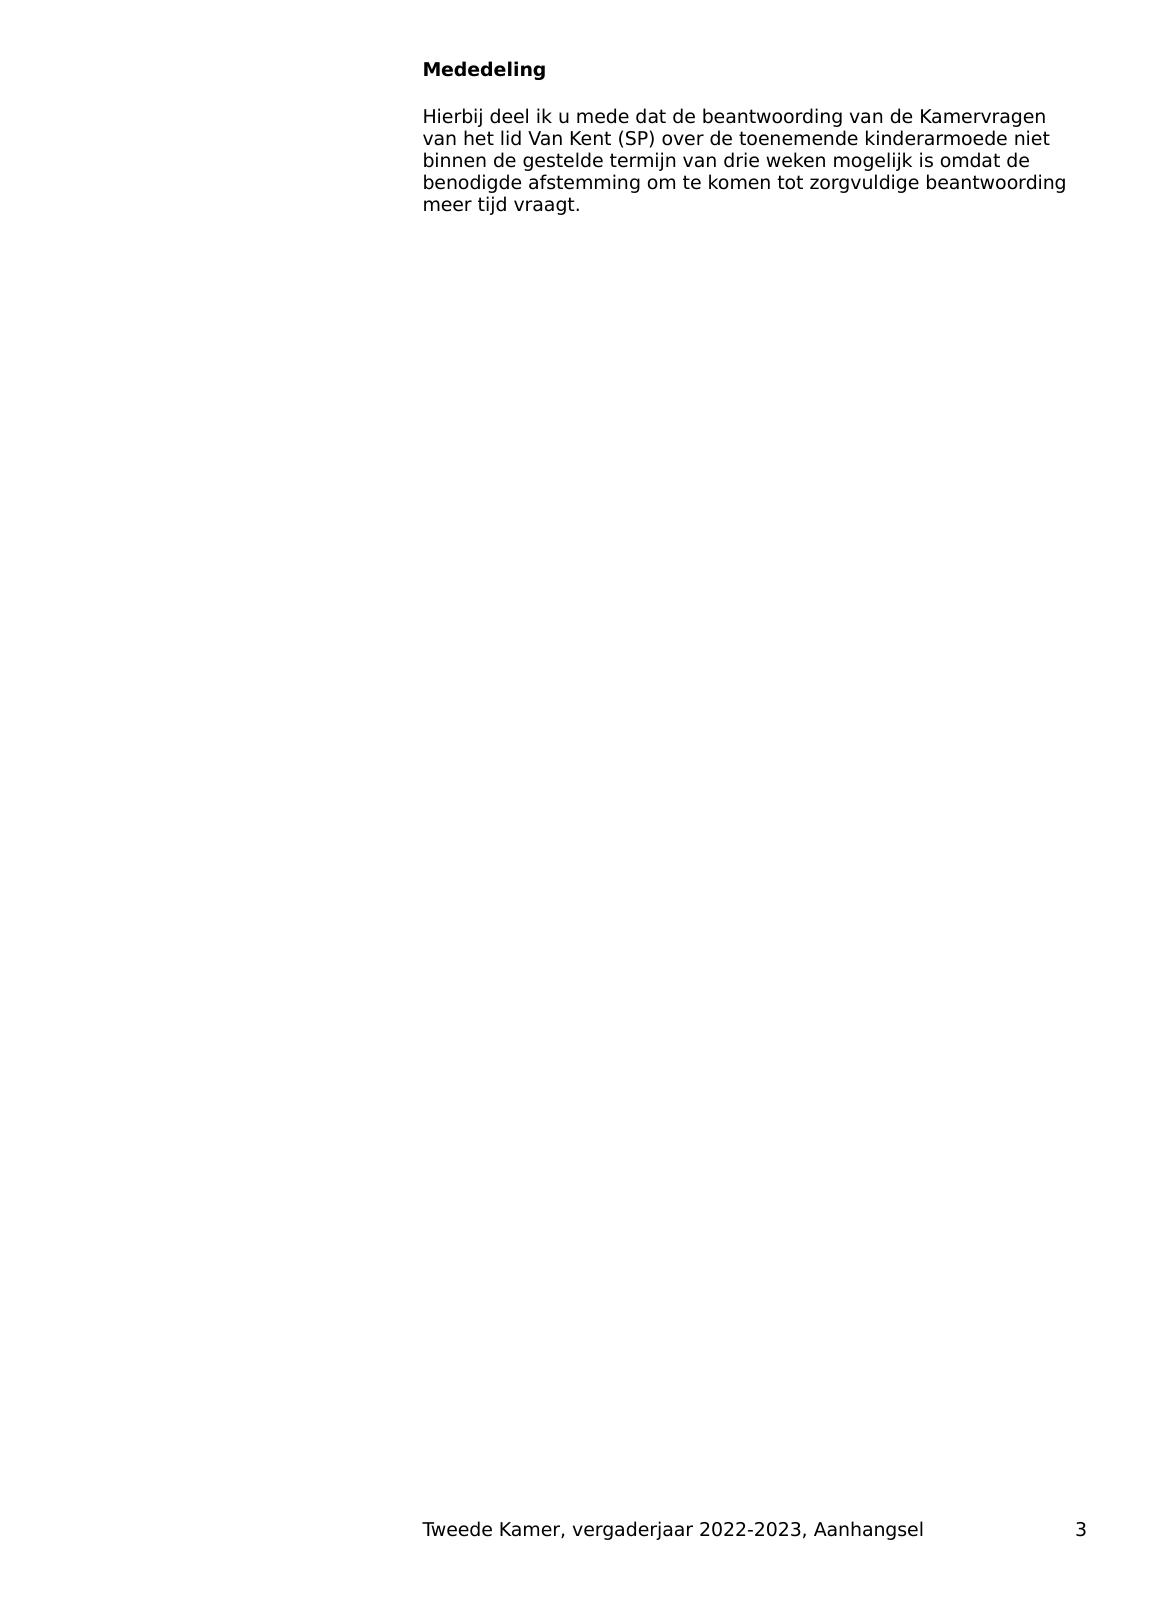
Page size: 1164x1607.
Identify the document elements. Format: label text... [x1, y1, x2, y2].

subtitle Mededeling [422, 59, 1087, 81]
text Hierbij deel ik u mede dat de beantwoording van de Kamervragen van het lid Van Kent (SP) over de toenemende kinderarmoede niet binnen de gestelde termijn van drie weken mogelijk is omdat de benodigde afstemming om te komen tot zorgvuldige beantwoording meer tijd vraagt. [422, 106, 1087, 216]
